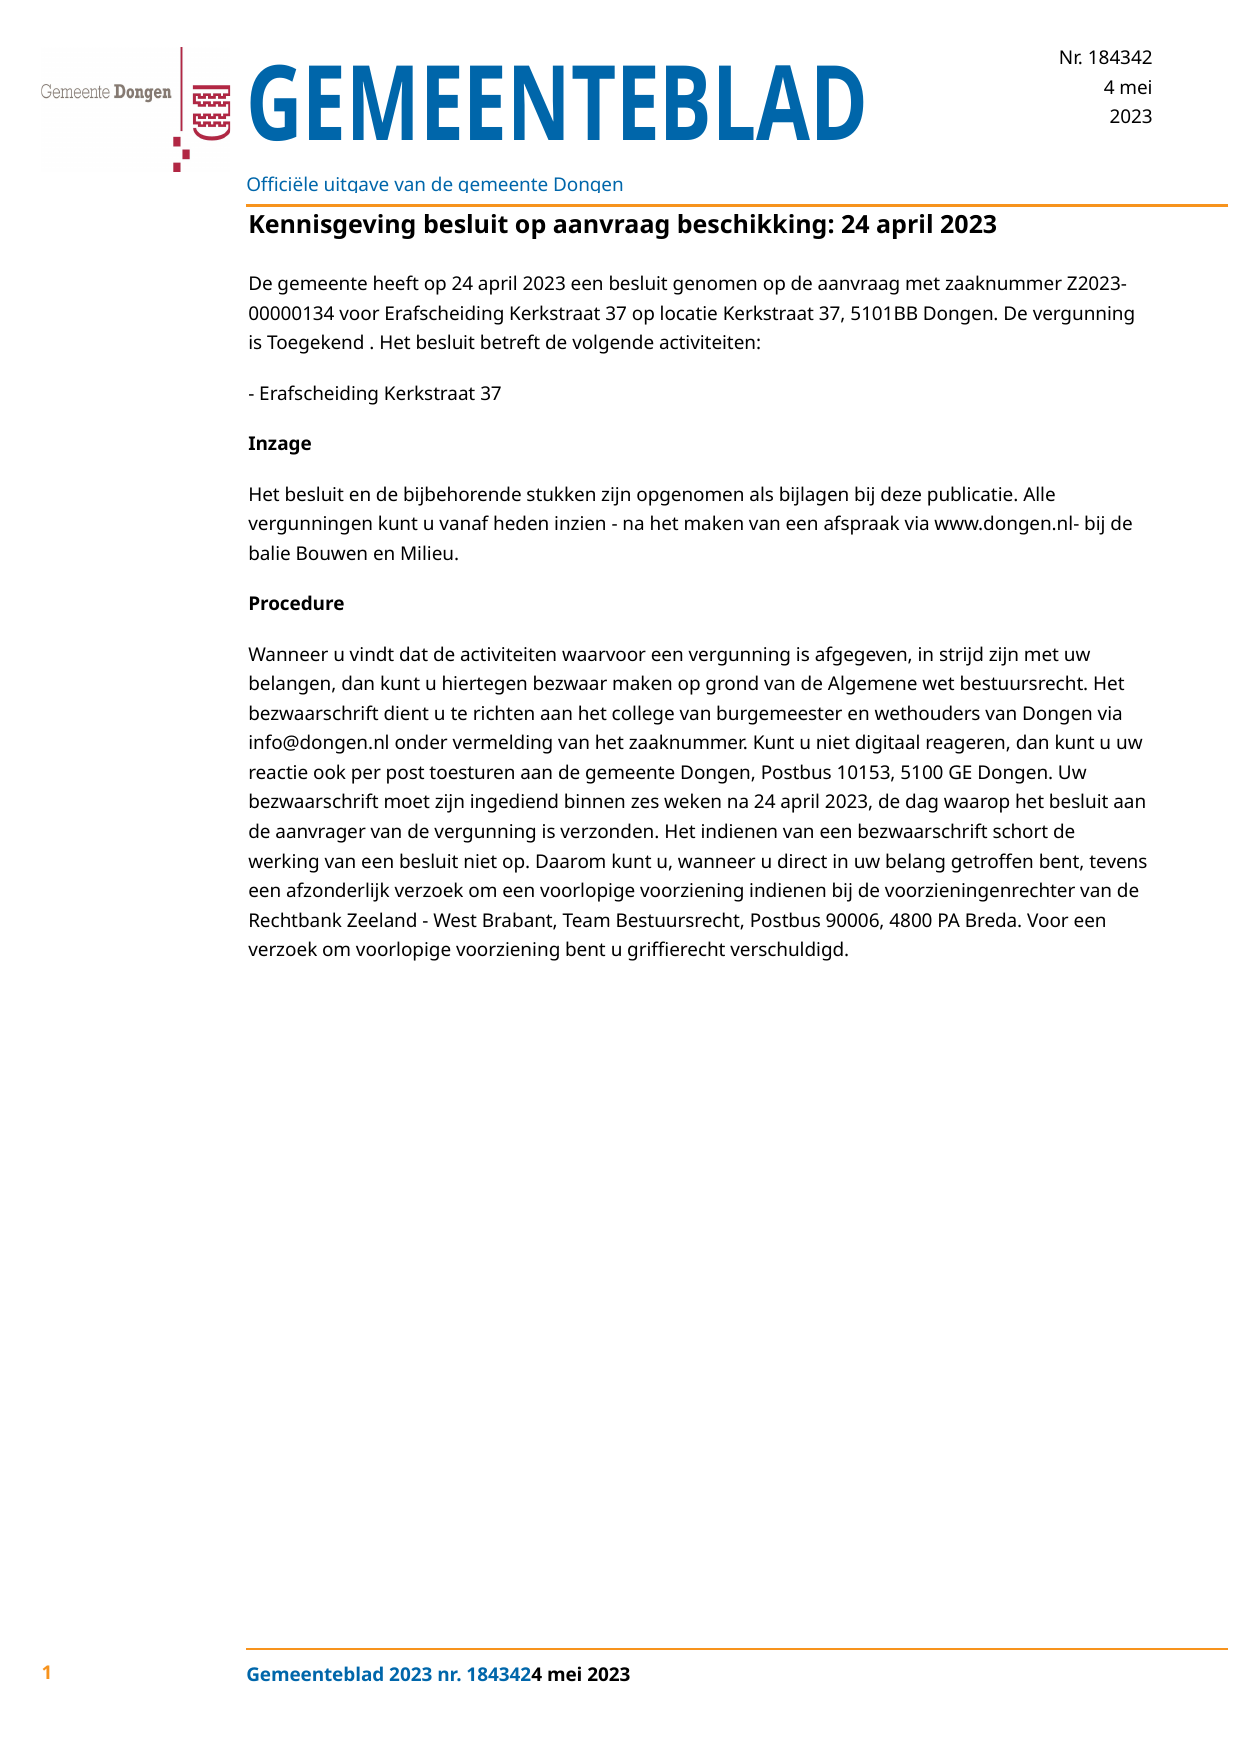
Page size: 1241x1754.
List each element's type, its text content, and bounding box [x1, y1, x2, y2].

text Het besluit en de bijbehorende stukken zijn opgenomen als bijlagen bij deze publicatie. Alle vergunningen kunt u vanaf heden inzien - na het maken van een afspraak via www.dongen.nl- bij de balie Bouwen en Milieu. [248, 481, 1152, 566]
text Procedure [248, 590, 1152, 616]
text - Erafscheiding Kerkstraat 37 [248, 380, 1152, 406]
text Inzage [248, 430, 1152, 456]
text De gemeente heeft op 24 april 2023 een besluit genomen op de aanvraag met zaaknummer Z2023-00000134 voor Erafscheiding Kerkstraat 37 op locatie Kerkstraat 37, 5101BB Dongen. De vergunning is Toegekend . Het besluit betreft de volgende activiteiten: [248, 270, 1152, 355]
text Wanneer u vindt dat de activiteiten waarvoor een vergunning is afgegeven, in strijd zijn met uw belangen, dan kunt u hiertegen bezwaar maken op grond van de Algemene wet bestuursrecht. Het bezwaarschrift dient u te richten aan het college van burgemeester en wethouders van Dongen via info@dongen.nl onder vermelding van het zaaknummer. Kunt u niet digitaal reageren, dan kunt u uw reactie ook per post toesturen aan de gemeente Dongen, Postbus 10153, 5100 GE Dongen. Uw bezwaarschrift moet zijn ingediend binnen zes weken na 24 april 2023, de dag waarop het besluit aan de aanvrager van de vergunning is verzonden. Het indienen van een bezwaarschrift schort de werking van een besluit niet op. Daarom kunt u, wanneer u direct in uw belang getroffen bent, tevens een afzonderlijk verzoek om een voorlopige voorziening indienen bij de voorzieningenrechter van de Rechtbank Zeeland - West Brabant, Team Bestuursrecht, Postbus 90006, 4800 PA Breda. Voor een verzoek om voorlopige voorziening bent u griffierecht verschuldigd. [248, 641, 1152, 962]
picture [41, 47, 231, 172]
text Kennisgeving besluit op aanvraag beschikking: 24 april 2023 [248, 207, 1152, 241]
